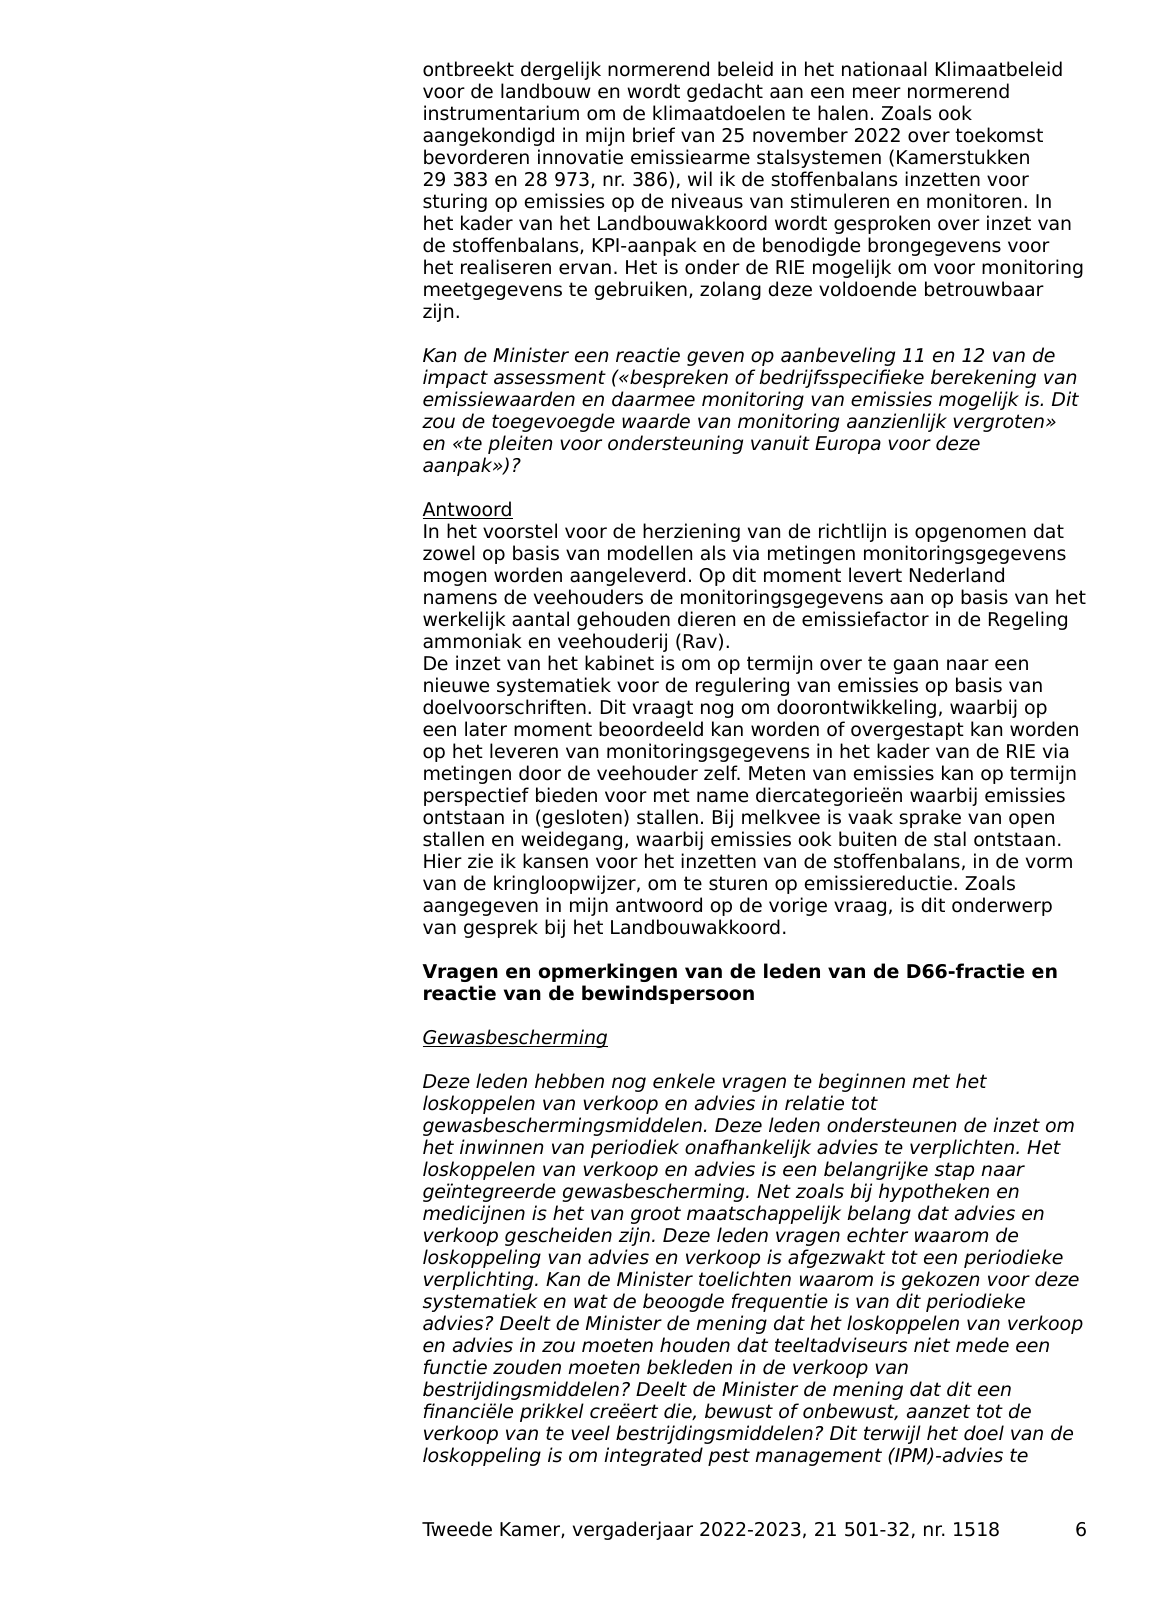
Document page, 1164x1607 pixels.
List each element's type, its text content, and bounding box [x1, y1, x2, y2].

subtitle Gewasbescherming [422, 1027, 1087, 1049]
text In het voorstel voor de herziening van de richtlijn is opgenomen dat zowel op basis van modellen als via metingen monitoringsgegevens mogen worden aangeleverd. Op dit moment levert Nederland namens de veehouders de monitoringsgegevens aan op basis van het werkelijk aantal gehouden dieren en de emissiefactor in de Regeling ammoniak en veehouderij (Rav). [422, 521, 1087, 653]
text De inzet van het kabinet is om op termijn over te gaan naar een nieuwe systematiek voor de regulering van emissies op basis van doelvoorschriften. Dit vraagt nog om doorontwikkeling, waarbij op een later moment beoordeeld kan worden of overgestapt kan worden op het leveren van monitoringsgegevens in het kader van de RIE via metingen door de veehouder zelf. Meten van emissies kan op termijn perspectief bieden voor met name diercategorieën waarbij emissies ontstaan in (gesloten) stallen. Bij melkvee is vaak sprake van open stallen en weidegang, waarbij emissies ook buiten de stal ontstaan. Hier zie ik kansen voor het inzetten van de stoffenbalans, in de vorm van de kringloopwijzer, om te sturen op emissiereductie. Zoals aangegeven in mijn antwoord op de vorige vraag, is dit onderwerp van gesprek bij het Landbouwakkoord. [422, 653, 1087, 939]
text Deze leden hebben nog enkele vragen te beginnen met het loskoppelen van verkoop en advies in relatie tot gewasbeschermingsmiddelen. Deze leden ondersteunen de inzet om het inwinnen van periodiek onafhankelijk advies te verplichten. Het loskoppelen van verkoop en advies is een belangrijke stap naar geïntegreerde gewasbescherming. Net zoals bij hypotheken en medicijnen is het van groot maatschappelijk belang dat advies en verkoop gescheiden zijn. Deze leden vragen echter waarom de loskoppeling van advies en verkoop is afgezwakt tot een periodieke verplichting. Kan de Minister toelichten waarom is gekozen voor deze systematiek en wat de beoogde frequentie is van dit periodieke advies? Deelt de Minister de mening dat het loskoppelen van verkoop en advies in zou moeten houden dat teeltadviseurs niet mede een functie zouden moeten bekleden in de verkoop van bestrijdingsmiddelen? Deelt de Minister de mening dat dit een financiële prikkel creëert die, bewust of onbewust, aanzet tot de verkoop van te veel bestrijdingsmiddelen? Dit terwijl het doel van de loskoppeling is om integrated pest management (IPM)-advies te [422, 1071, 1087, 1467]
text Kan de Minister een reactie geven op aanbeveling 11 en 12 van de impact assessment («bespreken of bedrijfsspecifieke berekening van emissiewaarden en daarmee monitoring van emissies mogelijk is. Dit zou de toegevoegde waarde van monitoring aanzienlijk vergroten» en «te pleiten voor ondersteuning vanuit Europa voor deze aanpak»)? [422, 345, 1087, 477]
subtitle Vragen en opmerkingen van de leden van de D66-fractie en reactie van de bewindspersoon [422, 961, 1087, 1005]
text Antwoord [422, 499, 1087, 521]
text ontbreekt dergelijk normerend beleid in het nationaal Klimaatbeleid voor de landbouw en wordt gedacht aan een meer normerend instrumentarium om de klimaatdoelen te halen. Zoals ook aangekondigd in mijn brief van 25 november 2022 over toekomst bevorderen innovatie emissiearme stalsystemen (Kamerstukken 29 383 en 28 973, nr. 386), wil ik de stoffenbalans inzetten voor sturing op emissies op de niveaus van stimuleren en monitoren. In het kader van het Landbouwakkoord wordt gesproken over inzet van de stoffenbalans, KPI-aanpak en de benodigde brongegevens voor het realiseren ervan. Het is onder de RIE mogelijk om voor monitoring meetgegevens te gebruiken, zolang deze voldoende betrouwbaar zijn. [422, 59, 1087, 323]
